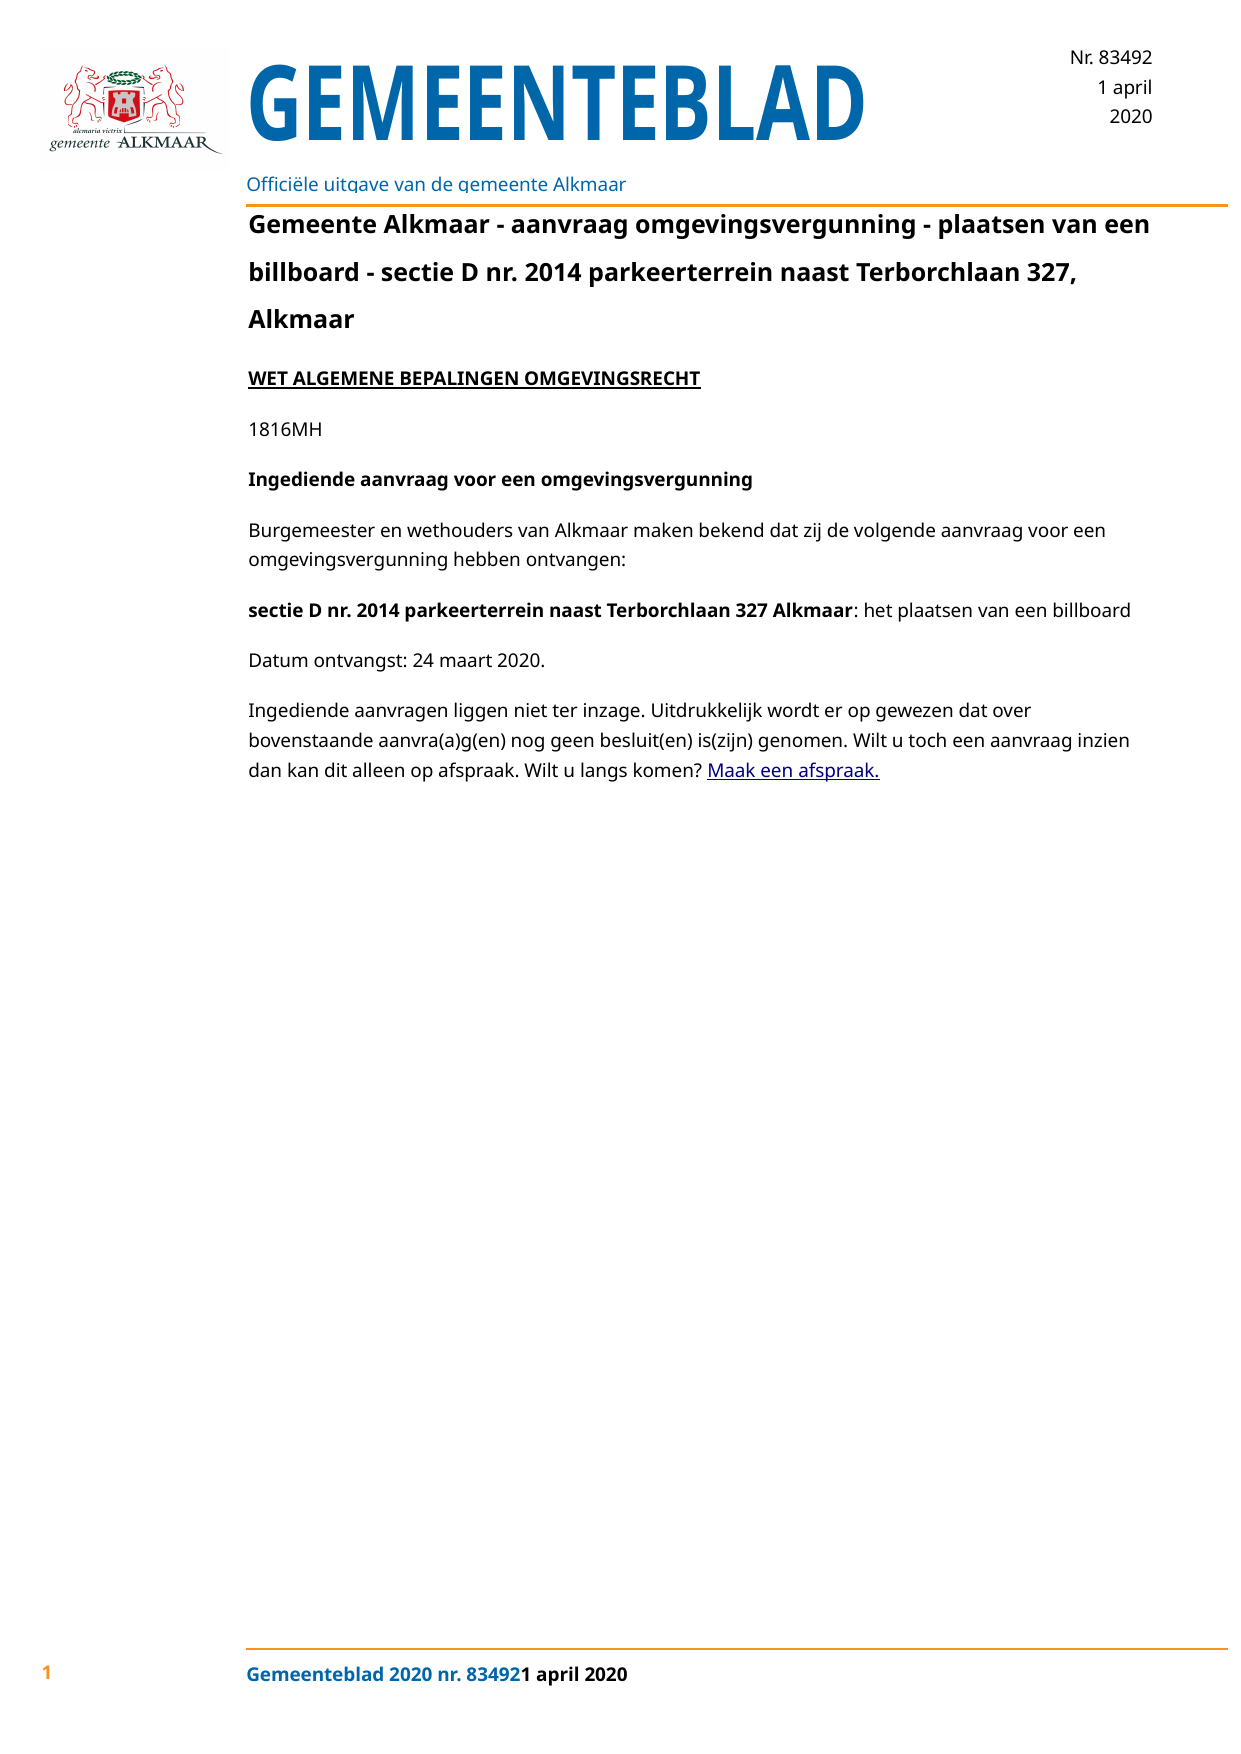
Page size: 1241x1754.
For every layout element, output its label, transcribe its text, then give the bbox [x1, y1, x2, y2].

text Burgemeester en wethouders van Alkmaar maken bekend dat zij de volgende aanvraag voor een omgevingsvergunning hebben ontvangen: [248, 517, 1152, 572]
text sectie D nr. 2014 parkeerterrein naast Terborchlaan 327 Alkmaar: het plaatsen van een billboard [248, 597, 1152, 622]
text Ingediende aanvraag voor een omgevingsvergunning [248, 466, 1152, 492]
text 1816MH [248, 416, 1152, 442]
text Gemeente Alkmaar - aanvraag omgevingsvergunning - plaatsen van een billboard - sectie D nr. 2014 parkeerterrein naast Terborchlaan 327, Alkmaar [248, 207, 1152, 336]
text Ingediende aanvragen liggen niet ter inzage. Uitdrukkelijk wordt er op gewezen dat over bovenstaande aanvra(a)g(en) nog geen besluit(en) is(zijn) genomen. Wilt u toch een aanvraag inzien dan kan dit alleen op afspraak. Wilt u langs komen? Maak een afspraak. [248, 698, 1152, 782]
text WET ALGEMENE BEPALINGEN OMGEVINGSRECHT [248, 366, 1152, 391]
picture [41, 47, 231, 172]
text Datum ontvangst: 24 maart 2020. [248, 647, 1152, 673]
